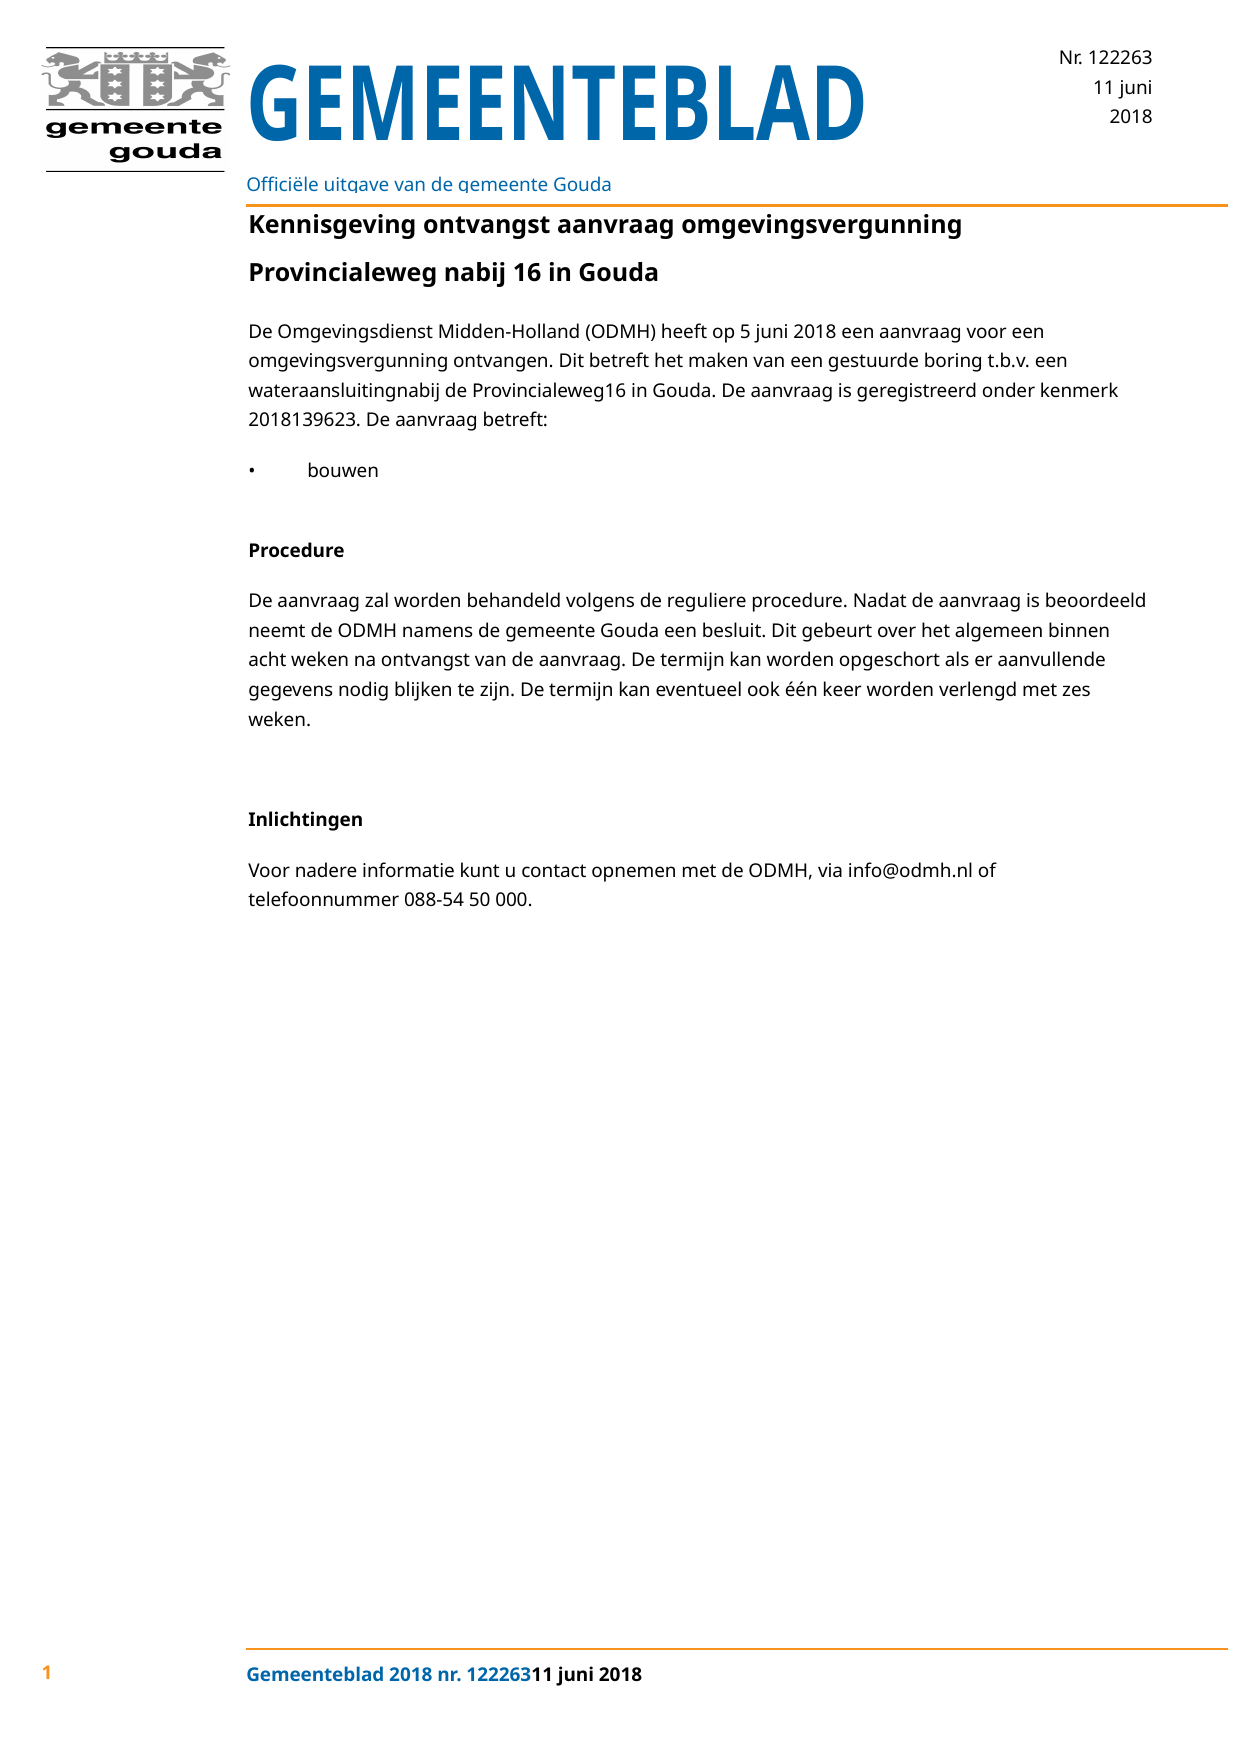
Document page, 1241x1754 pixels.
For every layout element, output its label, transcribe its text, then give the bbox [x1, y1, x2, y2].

text Inlichtingen [248, 807, 1152, 832]
picture [41, 47, 231, 172]
text Kennisgeving ontvangst aanvraag omgevingsvergunning Provincialeweg nabij 16 in Gouda [248, 207, 1152, 288]
text De Omgevingsdienst Midden-Holland (ODMH) heeft op 5 juni 2018 een aanvraag voor een omgevingsvergunning ontvangen. Dit betreft het maken van een gestuurde boring t.b.v. een wateraansluitingnabij de Provincialeweg16 in Gouda. De aanvraag is geregistreerd onder kenmerk 2018139623. De aanvraag betreft: [248, 318, 1152, 432]
text De aanvraag zal worden behandeld volgens de reguliere procedure. Nadat de aanvraag is beoordeeld neemt de ODMH namens de gemeente Gouda een besluit. Dit gebeurt over het algemeen binnen acht weken na ontvangst van de aanvraag. De termijn kan worden opgeschort als er aanvullende gegevens nodig blijken te zijn. De termijn kan eventueel ook één keer worden verlengd met zes weken. [248, 587, 1152, 732]
text Procedure [248, 537, 1152, 563]
list bouwen [248, 457, 1152, 483]
text Voor nadere informatie kunt u contact opnemen met de ODMH, via info@odmh.nl of telefoonnummer 088-54 50 000. [248, 857, 1152, 912]
